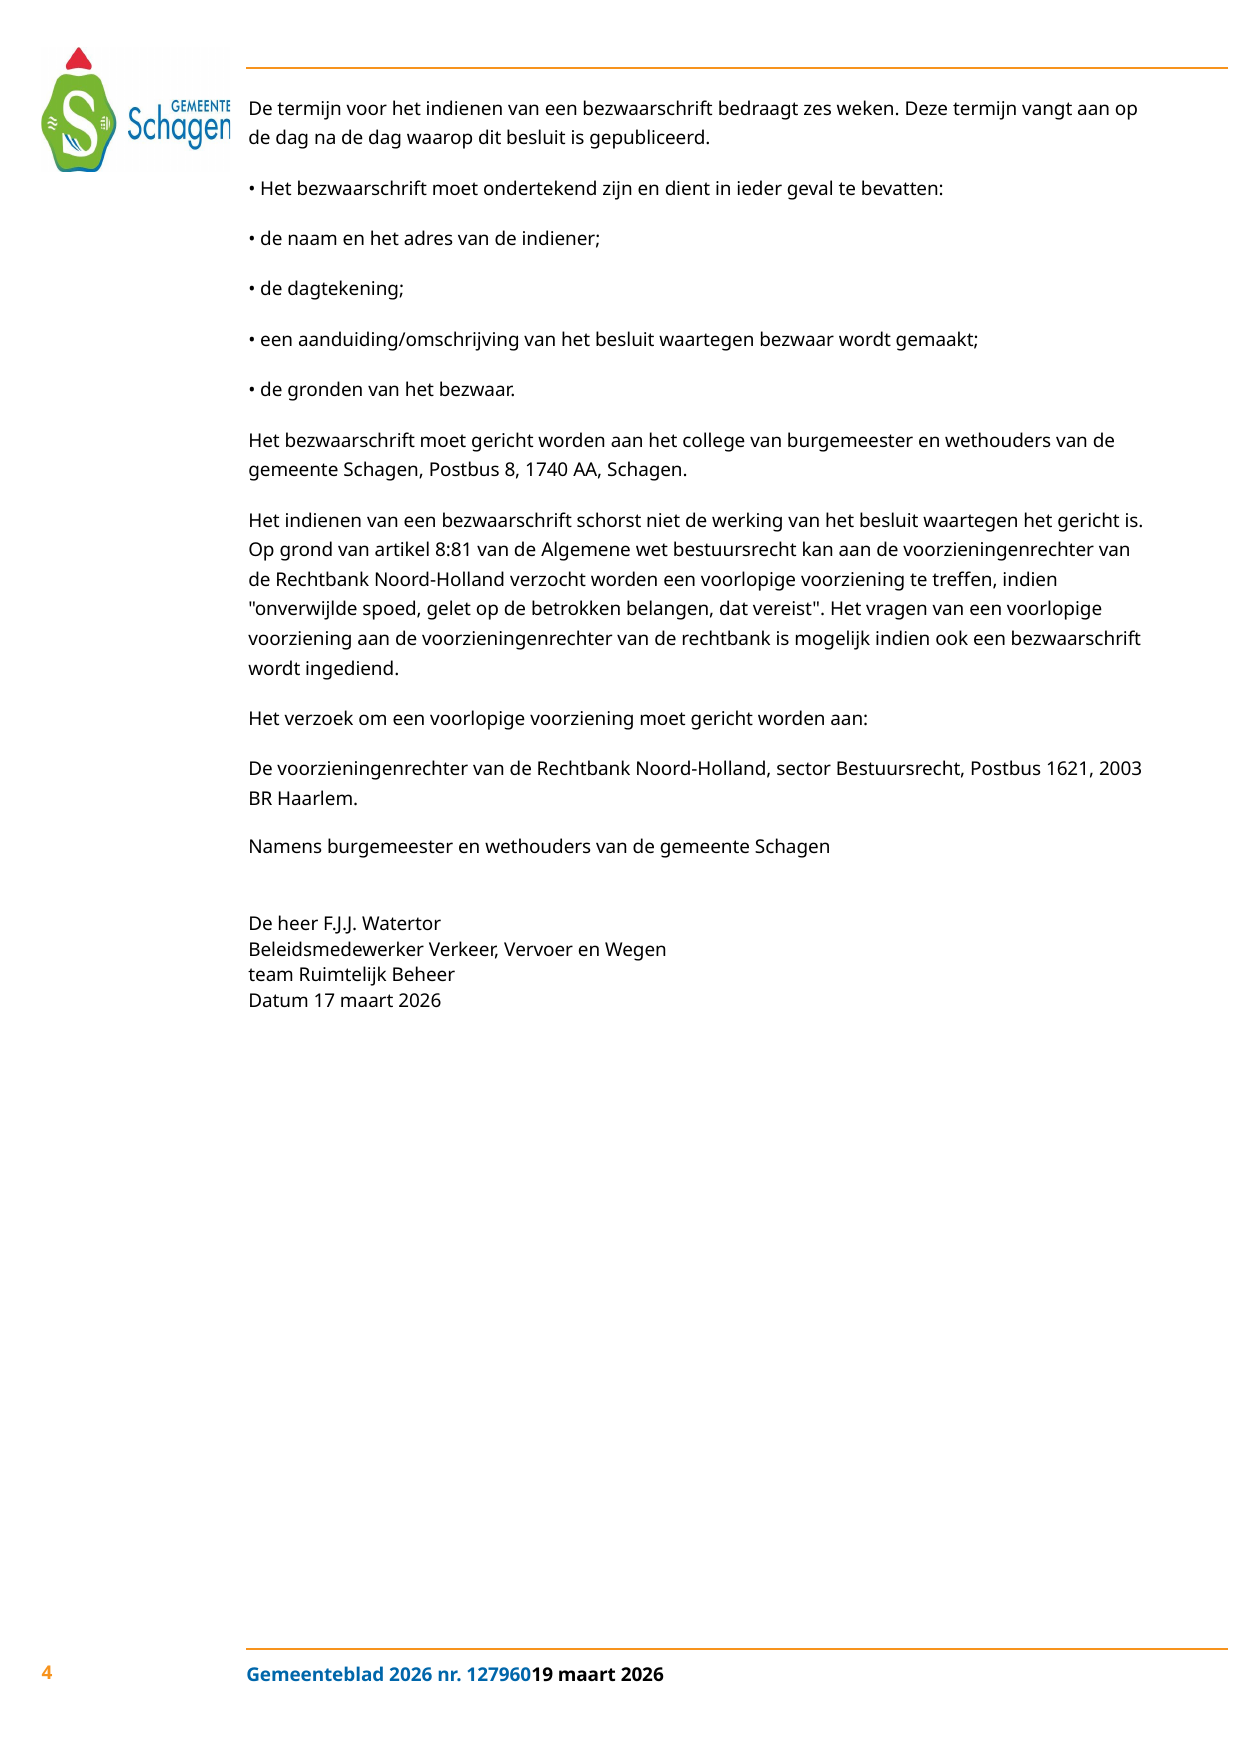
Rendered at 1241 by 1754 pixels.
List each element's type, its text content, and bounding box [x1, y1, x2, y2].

text • een aanduiding/omschrijving van het besluit waartegen bezwaar wordt gemaakt; [248, 326, 1152, 352]
text • Het bezwaarschrift moet ondertekend zijn en dient in ieder geval te bevatten: [248, 175, 1152, 201]
text • de gronden van het bezwaar. [248, 376, 1152, 402]
text Namens burgemeester en wethouders van de gemeente Schagen [248, 833, 1152, 859]
text Het indienen van een bezwaarschrift schorst niet de werking van het besluit waartegen het gericht is. Op grond van artikel 8:81 van de Algemene wet bestuursrecht kan aan de voorzieningenrechter van de Rechtbank Noord-Holland verzocht worden een voorlopige voorziening te treffen, indien "onverwijlde spoed, gelet op de betrokken belangen, dat vereist". Het vragen van een voorlopige voorziening aan de voorzieningenrechter van de rechtbank is mogelijk indien ook een bezwaarschrift wordt ingediend. [248, 507, 1152, 681]
text Datum 17 maart 2026 [248, 987, 1152, 1013]
text Het bezwaarschrift moet gericht worden aan het college van burgemeester en wethouders van de gemeente Schagen, Postbus 8, 1740 AA, Schagen. [248, 427, 1152, 482]
text De termijn voor het indienen van een bezwaarschrift bedraagt zes weken. Deze termijn vangt aan op de dag na de dag waarop dit besluit is gepubliceerd. [248, 95, 1152, 150]
text De voorzieningenrechter van de Rechtbank Noord-Holland, sector Bestuursrecht, Postbus 1621, 2003 BR Haarlem. [248, 756, 1152, 811]
text team Ruimtelijk Beheer [248, 962, 1152, 987]
text De heer F.J.J. Watertor [248, 910, 1152, 936]
text Beleidsmedewerker Verkeer, Vervoer en Wegen [248, 936, 1152, 962]
picture [41, 47, 231, 172]
text Het verzoek om een voorlopige voorziening moet gericht worden aan: [248, 705, 1152, 731]
text • de naam en het adres van de indiener; [248, 225, 1152, 251]
text • de dagtekening; [248, 276, 1152, 301]
